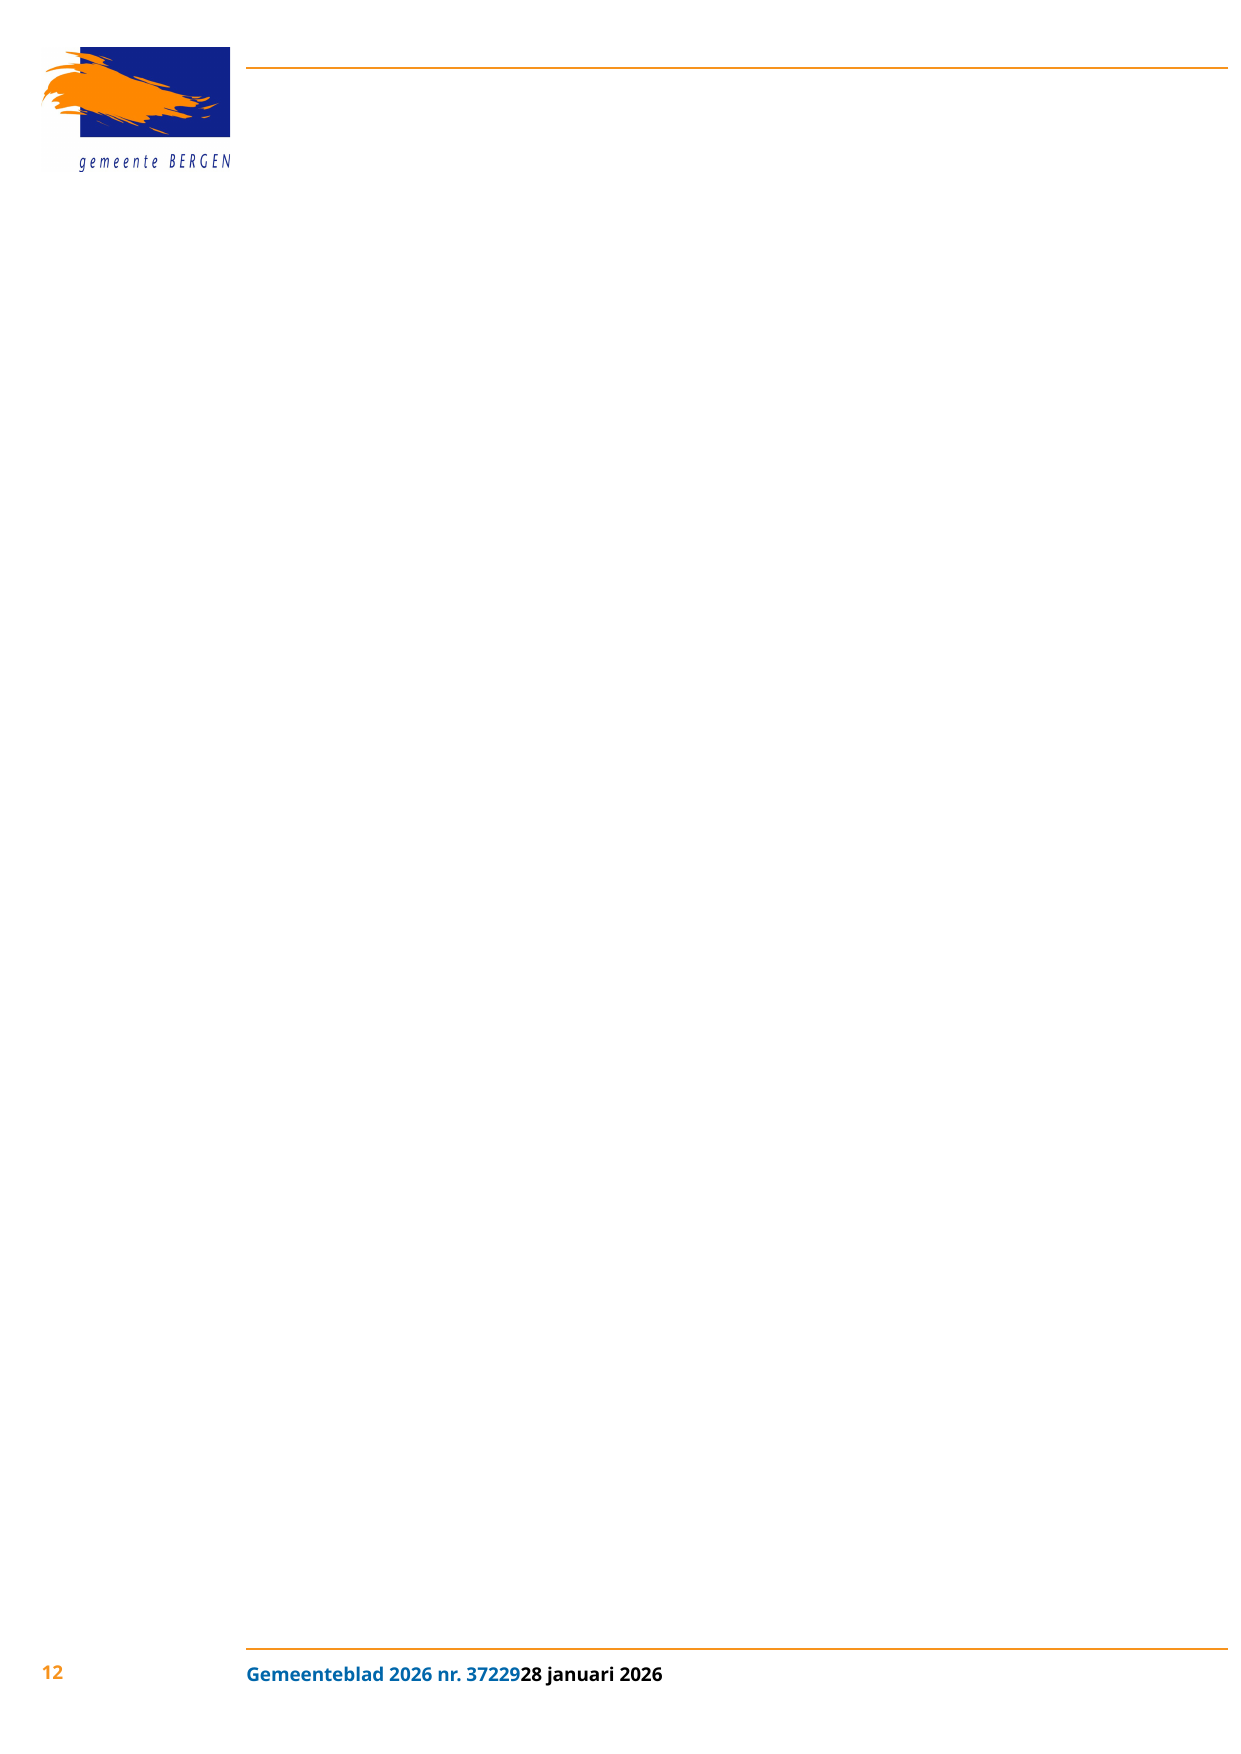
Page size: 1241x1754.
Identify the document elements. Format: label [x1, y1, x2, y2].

picture [41, 47, 231, 172]
